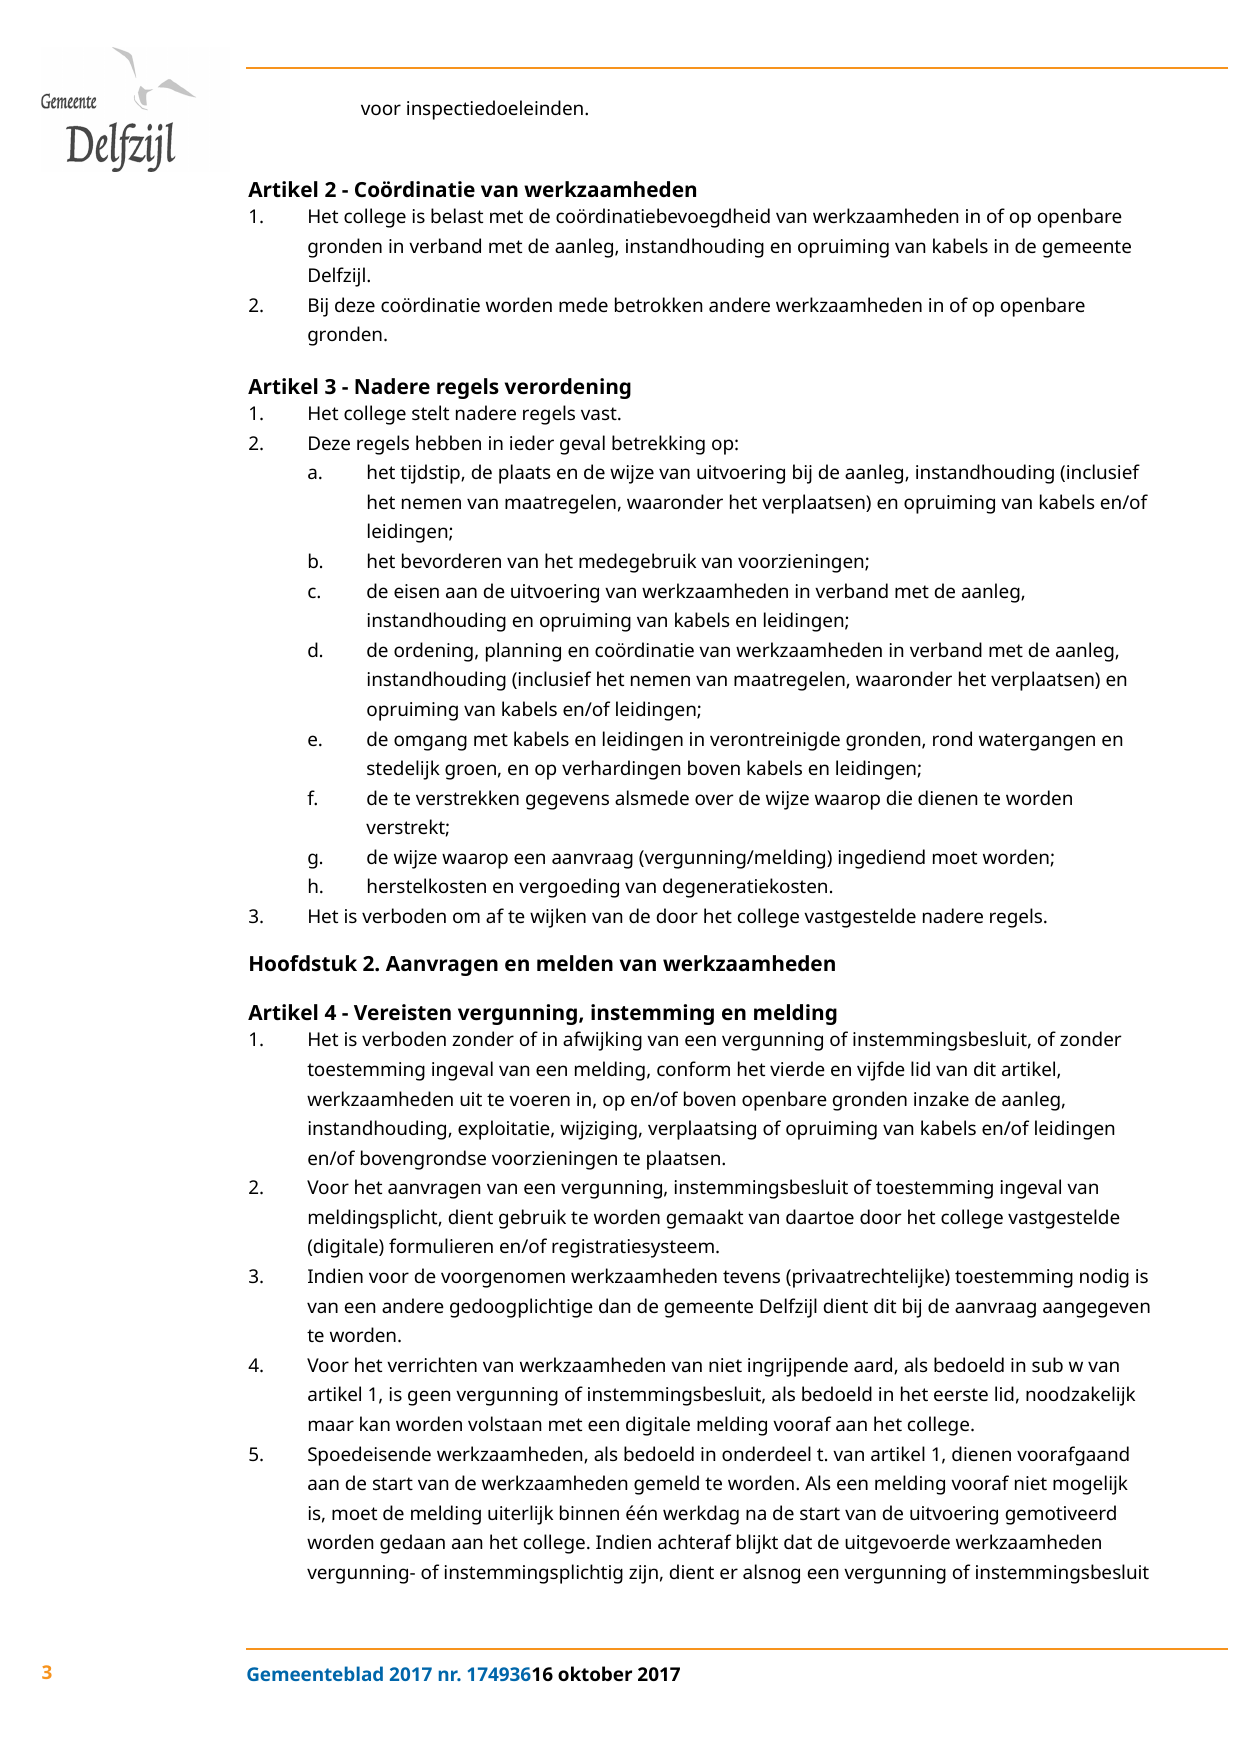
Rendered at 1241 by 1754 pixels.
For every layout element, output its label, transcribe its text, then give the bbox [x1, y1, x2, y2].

list de ordening, planning en coördinatie van werkzaamheden in verband met de aanleg, instandhouding (inclusief het nemen van maatregelen, waaronder het verplaatsen) en opruiming van kabels en/of leidingen; [307, 637, 1152, 722]
list de wijze waarop een aanvraag (vergunning/melding) ingediend moet worden; [307, 844, 1152, 870]
list het tijdstip, de plaats en de wijze van uitvoering bij de aanleg, instandhouding (inclusief het nemen van maatregelen, waaronder het verplaatsen) en opruiming van kabels en/of leidingen; [307, 459, 1152, 544]
list Het college stelt nadere regels vast. [248, 400, 1152, 426]
text Hoofdstuk 2. Aanvragen en melden van werkzaamheden [248, 949, 1152, 977]
list de eisen aan de uitvoering van werkzaamheden in verband met de aanleg, instandhouding en opruiming van kabels en leidingen; [307, 578, 1152, 633]
list Bij deze coördinatie worden mede betrokken andere werkzaamheden in of op openbare gronden. [248, 292, 1152, 347]
list Voor het aanvragen van een vergunning, instemmingsbesluit of toestemming ingeval van meldingsplicht, dient gebruik te worden gemaakt van daartoe door het college vastgestelde (digitale) formulieren en/of registratiesysteem. [248, 1174, 1152, 1259]
list Deze regels hebben in ieder geval betrekking op: [248, 430, 1152, 456]
picture [41, 47, 231, 172]
list herstelkosten en vergoeding van degeneratiekosten. [307, 874, 1152, 899]
text Artikel 3 - Nadere regels verordening [248, 372, 1152, 400]
list Het is verboden zonder of in afwijking van een vergunning of instemmingsbesluit, of zonder toestemming ingeval van een melding, conform het vierde en vijfde lid van dit artikel, werkzaamheden uit te voeren in, op en/of boven openbare gronden inzake de aanleg, instandhouding, exploitatie, wijziging, verplaatsing of opruiming van kabels en/of leidingen en/of bovengrondse voorzieningen te plaatsen. [248, 1027, 1152, 1171]
list de te verstrekken gegevens alsmede over de wijze waarop die dienen te worden verstrekt; [307, 785, 1152, 840]
text Artikel 4 - Vereisten vergunning, instemming en melding [248, 998, 1152, 1027]
list de omgang met kabels en leidingen in verontreinigde gronden, rond watergangen en stedelijk groen, en op verhardingen boven kabels en leidingen; [307, 726, 1152, 781]
list Spoedeisende werkzaamheden, als bedoeld in onderdeel t. van artikel 1, dienen voorafgaand aan de start van de werkzaamheden gemeld te worden. Als een melding vooraf niet mogelijk is, moet de melding uiterlijk binnen één werkdag na de start van de uitvoering gemotiveerd worden gedaan aan het college. Indien achteraf blijkt dat de uitgevoerde werkzaamheden vergunning- of instemmingsplichtig zijn, dient er alsnog een vergunning of instemmingsbesluit [248, 1441, 1152, 1585]
list Indien voor de voorgenomen werkzaamheden tevens (privaatrechtelijke) toestemming nodig is van een andere gedoogplichtige dan de gemeente Delfzijl dient dit bij de aanvraag aangegeven te worden. [248, 1263, 1152, 1348]
list Het is verboden om af te wijken van de door het college vastgestelde nadere regels. [248, 903, 1152, 929]
text Artikel 2 - Coördinatie van werkzaamheden [248, 175, 1152, 203]
list Het college is belast met de coördinatiebevoegdheid van werkzaamheden in of op openbare gronden in verband met de aanleg, instandhouding en opruiming van kabels in de gemeente Delfzijl. [248, 203, 1152, 288]
list Voor het verrichten van werkzaamheden van niet ingrijpende aard, als bedoeld in sub w van artikel 1, is geen vergunning of instemmingsbesluit, als bedoeld in het eerste lid, noodzakelijk maar kan worden volstaan met een digitale melding vooraf aan het college. [248, 1352, 1152, 1437]
list voor inspectiedoeleinden. [323, 95, 1152, 121]
list het bevorderen van het medegebruik van voorzieningen; [307, 548, 1152, 574]
